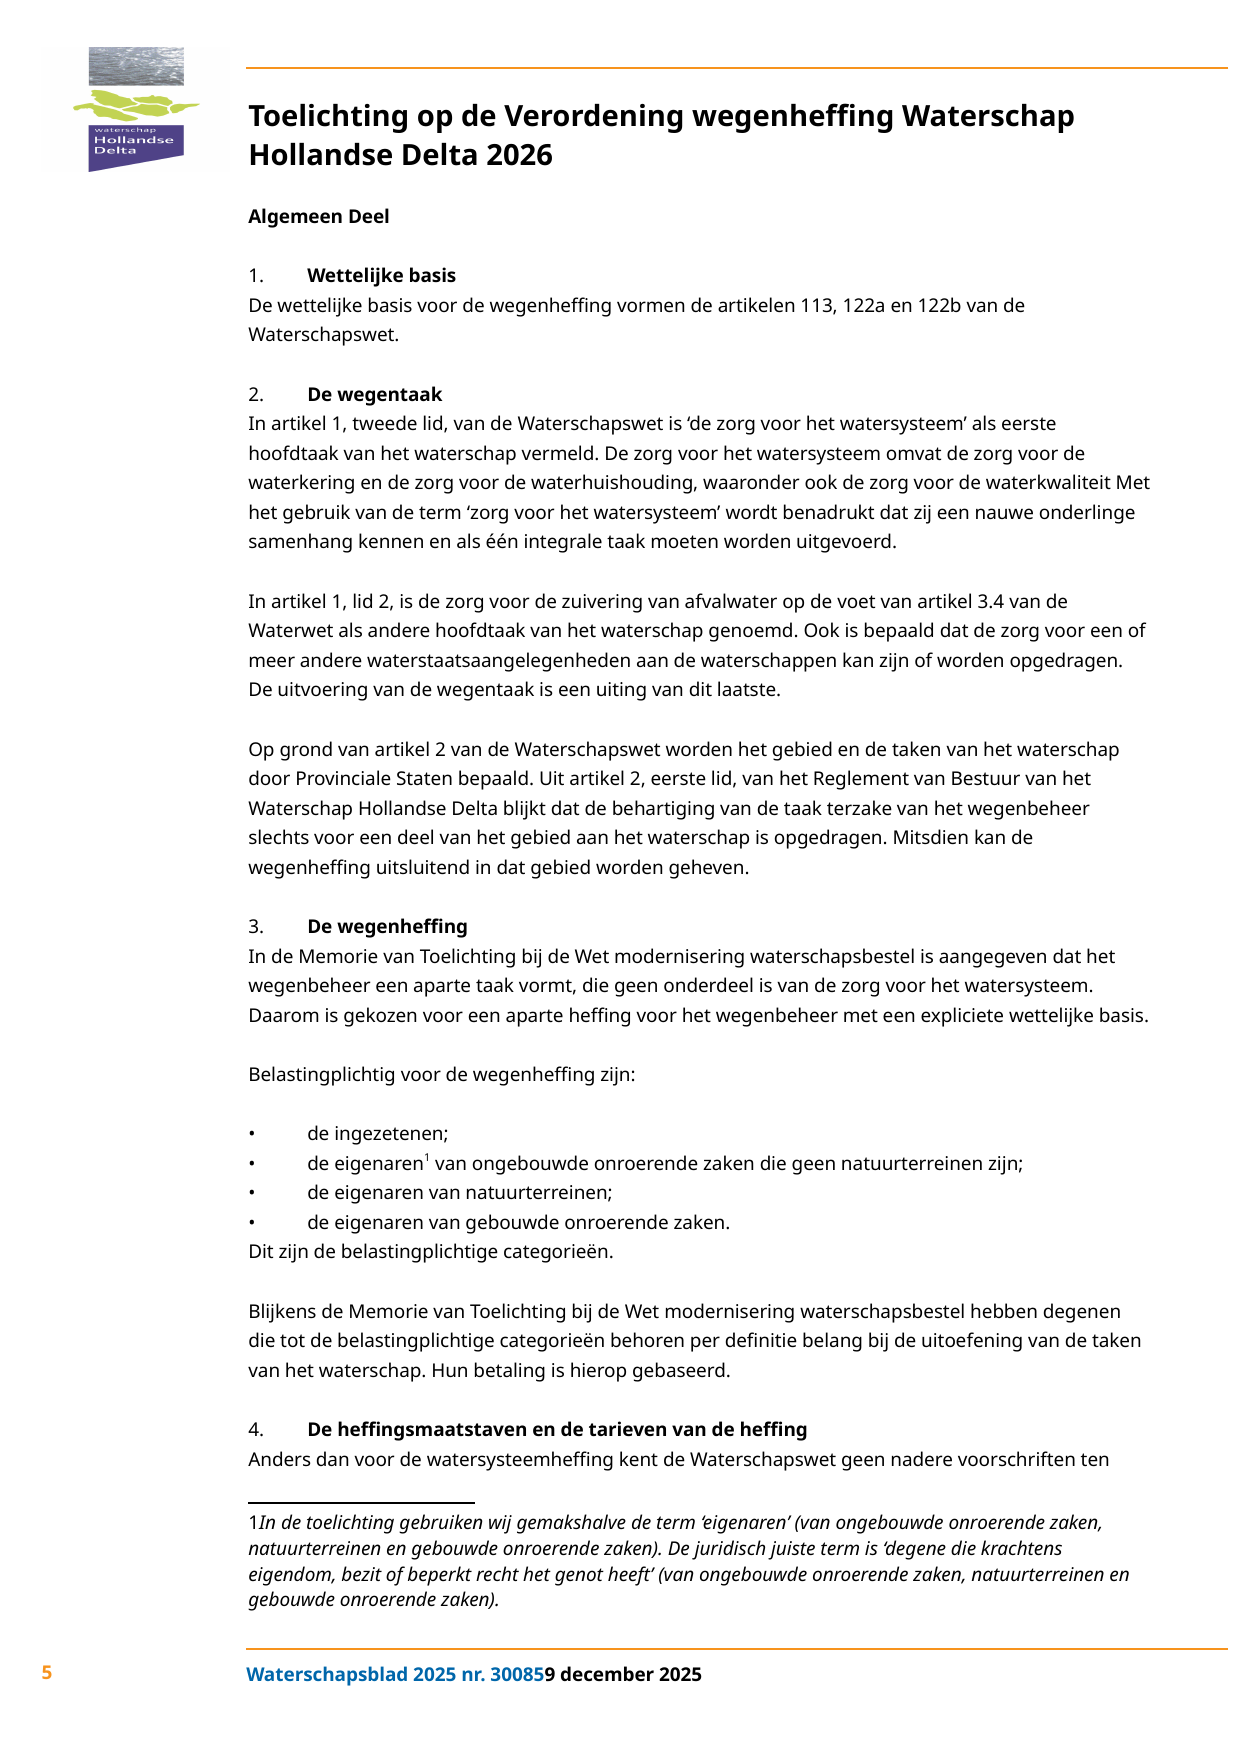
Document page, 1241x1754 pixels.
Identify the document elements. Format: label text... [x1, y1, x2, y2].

text Dit zijn de belastingplichtige categorieën. [248, 1239, 1152, 1264]
list Wettelijke basis [248, 262, 1152, 288]
text Anders dan voor de watersysteemheffing kent de Waterschapswet geen nadere voorschriften ten [248, 1446, 1152, 1472]
list In de toelichting gebruiken wij gemakshalve de term ‘eigenaren’ (van ongebouwde onroerende zaken, natuurterreinen en gebouwde onroerende zaken). De juridisch juiste term is ‘degene die krachtens eigendom, bezit of beperkt recht het genot heeft’ (van ongebouwde onroerende zaken, natuurterreinen en gebouwde onroerende zaken). [248, 1509, 1152, 1612]
text In artikel 1, lid 2, is de zorg voor de zuivering van afvalwater op de voet van artikel 3.4 van de Waterwet als andere hoofdtaak van het waterschap genoemd. Ook is bepaald dat de zorg voor een of meer andere waterstaatsaangelegenheden aan de waterschappen kan zijn of worden opgedragen. De uitvoering van de wegentaak is een uiting van dit laatste. [248, 588, 1152, 702]
text Toelichting op de Verordening wegenheffing Waterschap Hollandse Delta 2026 [248, 95, 1152, 174]
text Algemeen Deel [248, 203, 1152, 229]
text De wettelijke basis voor de wegenheffing vormen de artikelen 113, 122a en 122b van de Waterschapswet. [248, 292, 1152, 347]
list de eigenaren van natuurterreinen; [248, 1179, 1152, 1205]
list de eigenaren van ongebouwde onroerende zaken die geen natuurterreinen zijn; [248, 1150, 1152, 1176]
text In de Memorie van Toelichting bij de Wet modernisering waterschapsbestel is aangegeven dat het wegenbeheer een aparte taak vormt, die geen onderdeel is van de zorg voor het watersysteem. Daarom is gekozen voor een aparte heffing voor het wegenbeheer met een expliciete wettelijke basis. [248, 943, 1152, 1028]
list De wegenheffing [248, 913, 1152, 939]
text Belastingplichtig voor de wegenheffing zijn: [248, 1061, 1152, 1087]
text Op grond van artikel 2 van de Waterschapswet worden het gebied en de taken van het waterschap door Provinciale Staten bepaald. Uit artikel 2, eerste lid, van het Reglement van Bestuur van het Waterschap Hollandse Delta blijkt dat de behartiging van de taak terzake van het wegenbeheer slechts voor een deel van het gebied aan het waterschap is opgedragen. Mitsdien kan de wegenheffing uitsluitend in dat gebied worden geheven. [248, 736, 1152, 880]
list De heffingsmaatstaven en de tarieven van de heffing [248, 1416, 1152, 1442]
text Blijkens de Memorie van Toelichting bij de Wet modernisering waterschapsbestel hebben degenen die tot de belastingplichtige categorieën behoren per definitie belang bij de uitoefening van de taken van het waterschap. Hun betaling is hierop gebaseerd. [248, 1298, 1152, 1383]
list De wegentaak [248, 381, 1152, 407]
list de ingezetenen; [248, 1120, 1152, 1146]
text In artikel 1, tweede lid, van de Waterschapswet is ‘de zorg voor het watersysteem’ als eerste hoofdtaak van het waterschap vermeld. De zorg voor het watersysteem omvat de zorg voor de waterkering en de zorg voor de waterhuishouding, waaronder ook de zorg voor de waterkwaliteit Met het gebruik van de term ‘zorg voor het watersysteem’ wordt benadrukt dat zij een nauwe onderlinge samenhang kennen en als één integrale taak moeten worden uitgevoerd. [248, 410, 1152, 554]
picture [41, 47, 231, 172]
list de eigenaren van gebouwde onroerende zaken. [248, 1209, 1152, 1235]
